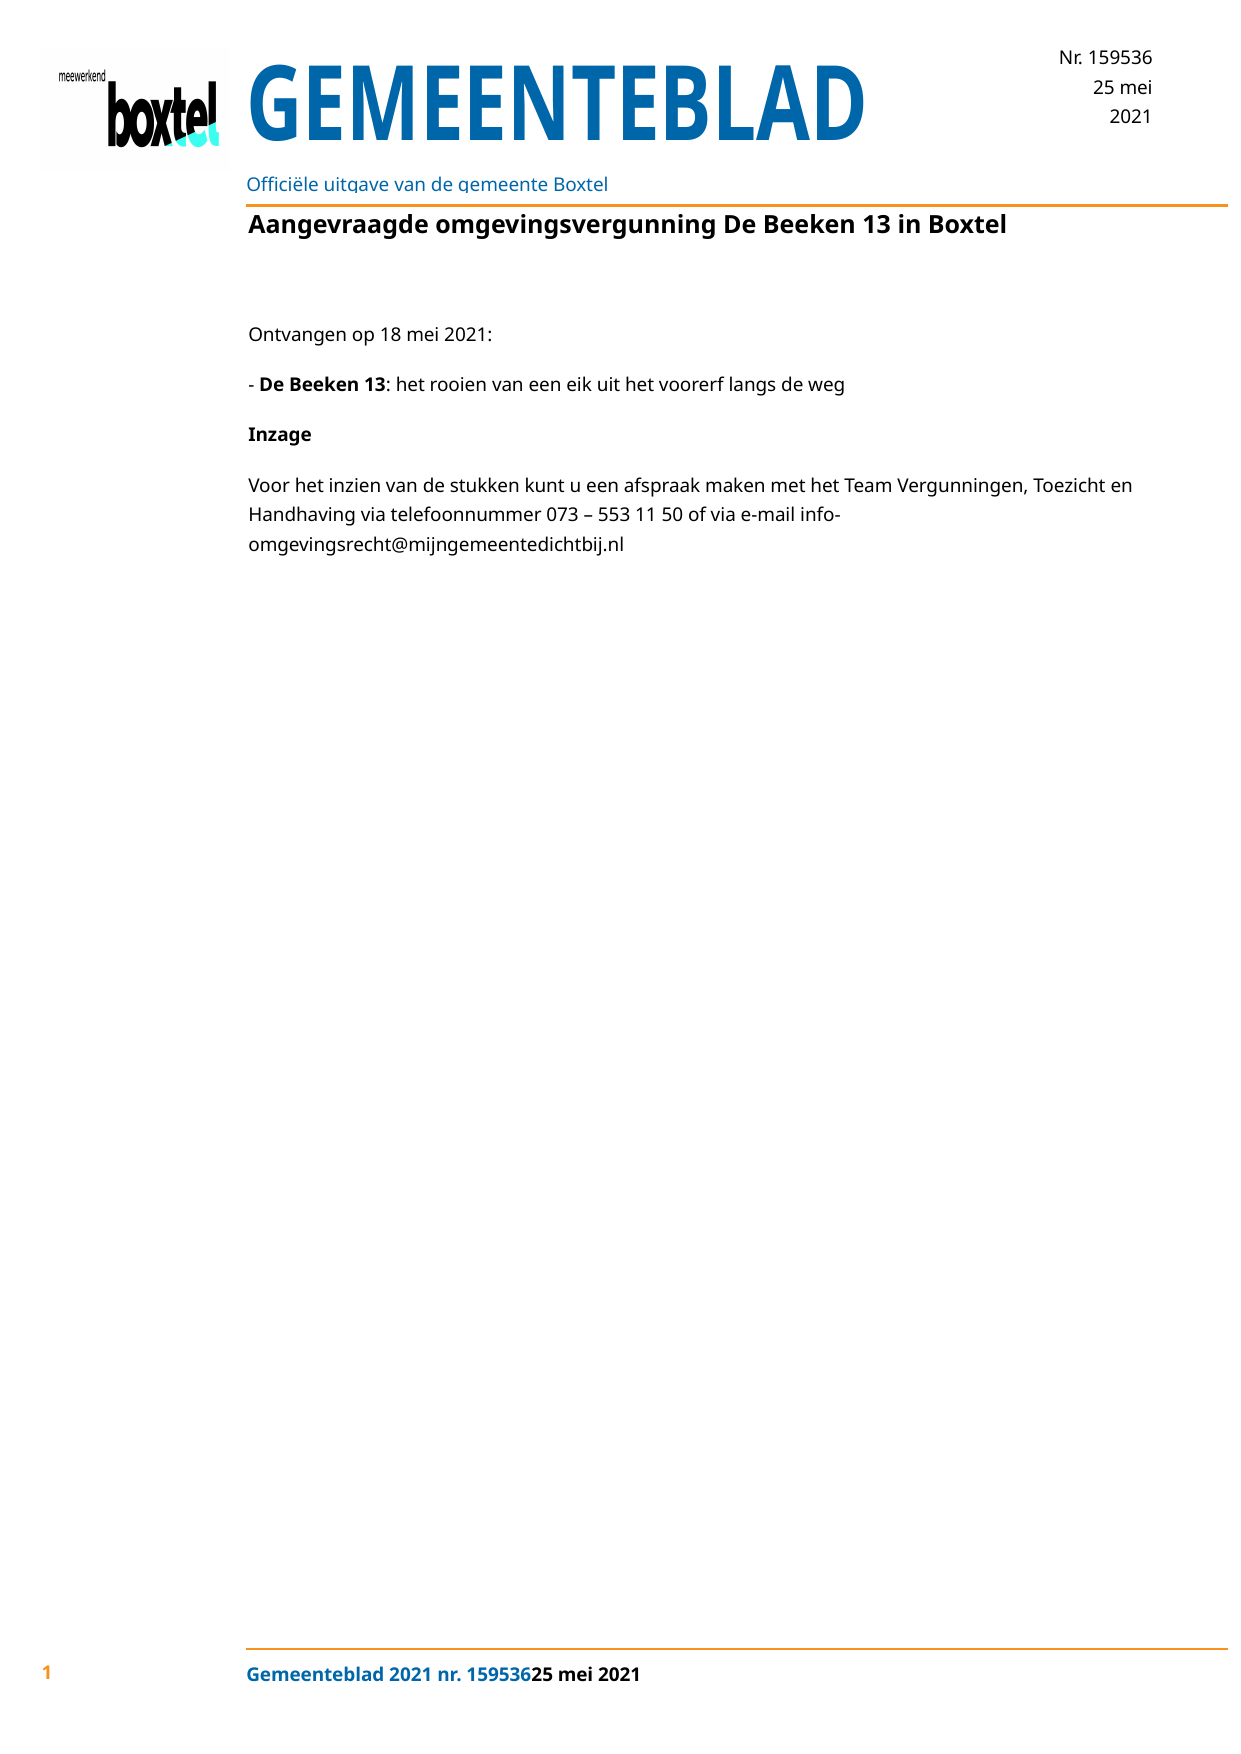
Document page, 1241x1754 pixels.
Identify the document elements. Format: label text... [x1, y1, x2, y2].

text Voor het inzien van de stukken kunt u een afspraak maken met het Team Vergunningen, Toezicht en Handhaving via telefoonnummer 073 – 553 11 50 of via e-mail info-omgevingsrecht@mijngemeentedichtbij.nl [248, 472, 1152, 557]
text Ontvangen op 18 mei 2021: [248, 321, 1152, 346]
picture [41, 47, 231, 172]
text Aangevraagde omgevingsvergunning De Beeken 13 in Boxtel [248, 207, 1152, 241]
text Inzage [248, 422, 1152, 447]
text - De Beeken 13: het rooien van een eik uit het voorerf langs de weg [248, 371, 1152, 397]
